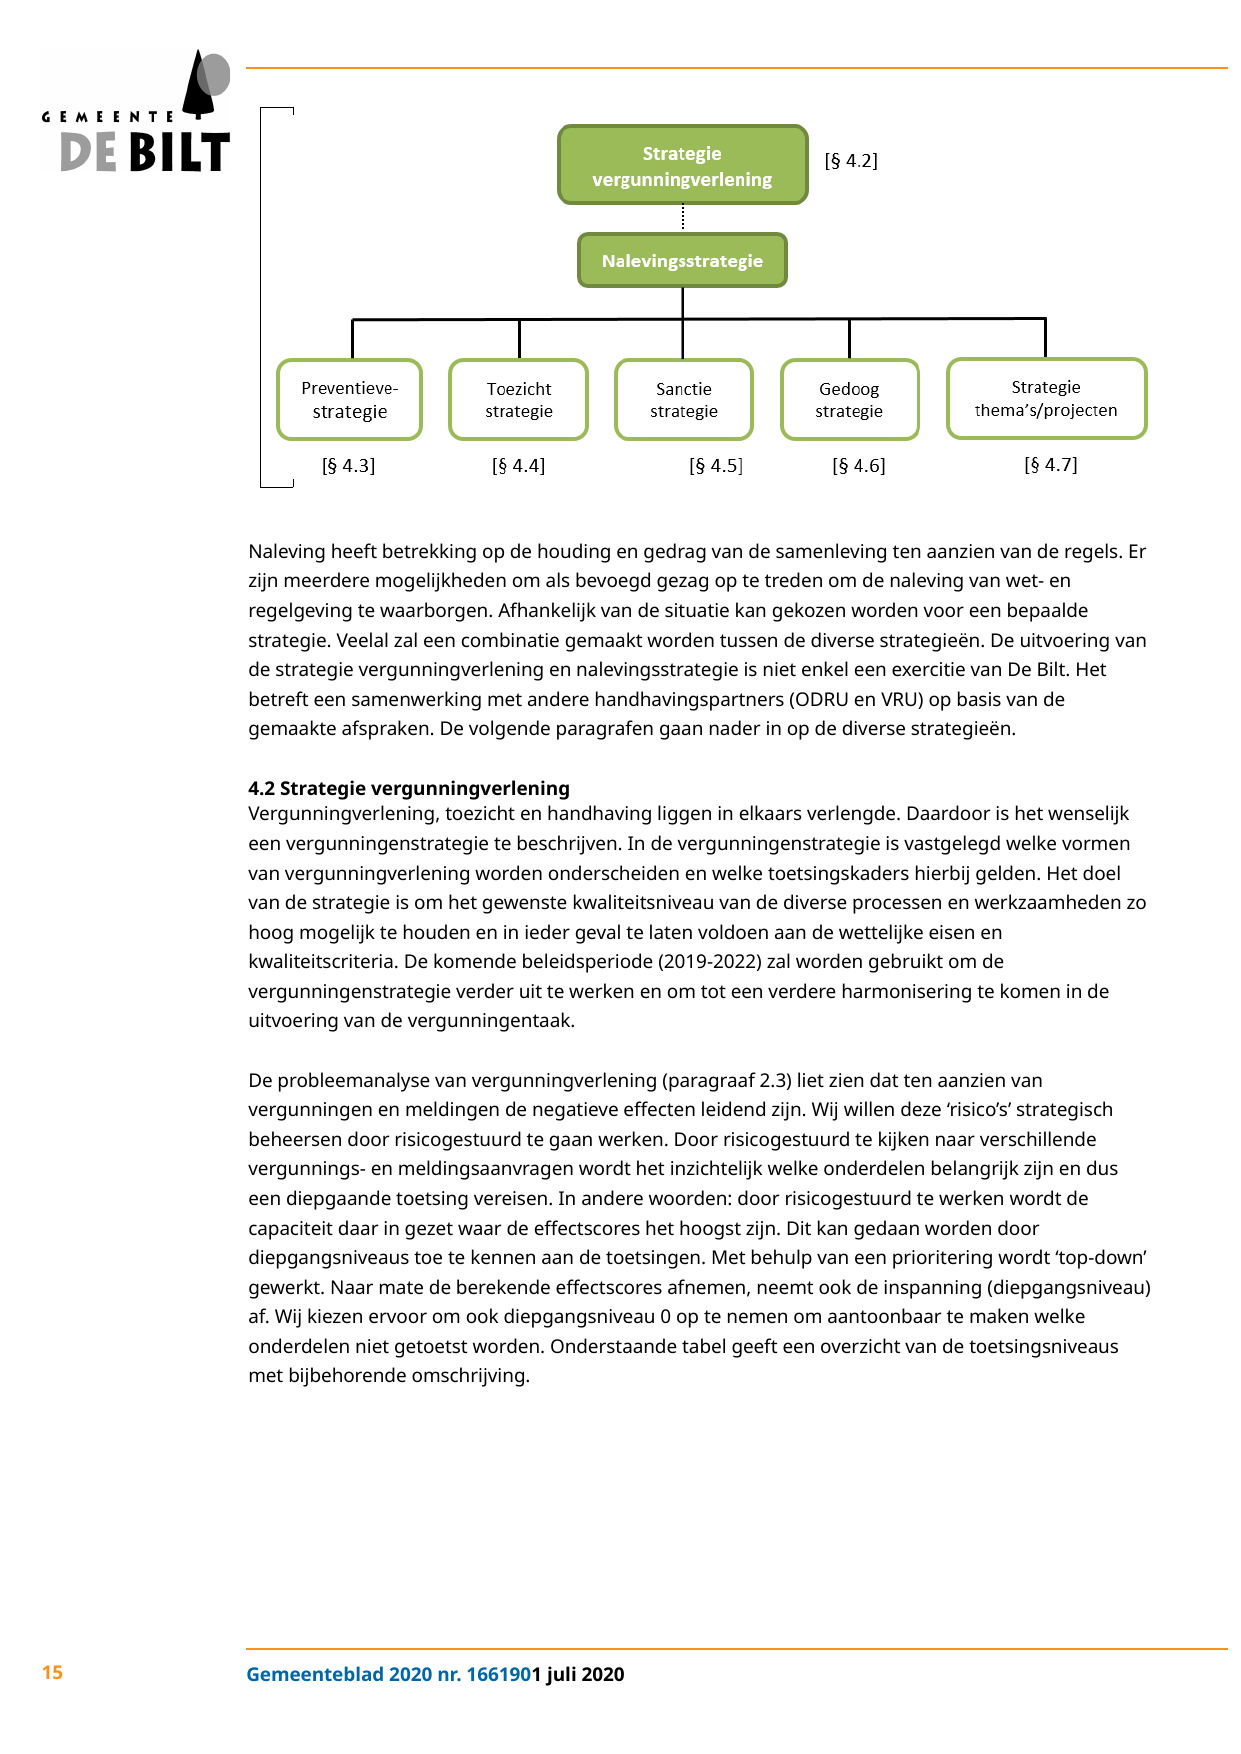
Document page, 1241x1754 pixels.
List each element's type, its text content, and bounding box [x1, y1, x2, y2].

picture [41, 47, 231, 172]
text Vergunningverlening, toezicht en handhaving liggen in elkaars verlengde. Daardoor is het wenselijk een vergunningenstrategie te beschrijven. In de vergunningenstrategie is vastgelegd welke vormen van vergunningverlening worden onderscheiden en welke toetsingskaders hierbij gelden. Het doel van de strategie is om het gewenste kwaliteitsniveau van de diverse processen en werkzaamheden zo hoog mogelijk te houden en in ieder geval te laten voldoen aan de wettelijke eisen en kwaliteitscriteria. De komende beleidsperiode (2019-2022) zal worden gebruikt om de vergunningenstrategie verder uit te werken en om tot een verdere harmonisering te komen in de uitvoering van de vergunningentaak. [248, 801, 1152, 1033]
text Naleving heeft betrekking op de houding en gedrag van de samenleving ten aanzien van de regels. Er zijn meerdere mogelijkheden om als bevoegd gezag op te treden om de naleving van wet- en regelgeving te waarborgen. Afhankelijk van de situatie kan gekozen worden voor een bepaalde strategie. Veelal zal een combinatie gemaakt worden tussen de diverse strategieën. De uitvoering van de strategie vergunningverlening en nalevingsstrategie is niet enkel een exercitie van De Bilt. Het betreft een samenwerking met andere handhavingspartners (ODRU en VRU) op basis van de gemaakte afspraken. De volgende paragrafen gaan nader in op de diverse strategieën. [248, 538, 1152, 741]
text 4.2 Strategie vergunningverlening [248, 775, 1152, 801]
picture [268, 115, 1155, 479]
text De probleemanalyse van vergunningverlening (paragraaf 2.3) liet zien dat ten aanzien van vergunningen en meldingen de negatieve effecten leidend zijn. Wij willen deze ‘risico’s’ strategisch beheersen door risicogestuurd te gaan werken. Door risicogestuurd te kijken naar verschillende vergunnings- en meldingsaanvragen wordt het inzichtelijk welke onderdelen belangrijk zijn en dus een diepgaande toetsing vereisen. In andere woorden: door risicogestuurd te werken wordt de capaciteit daar in gezet waar de effectscores het hoogst zijn. Dit kan gedaan worden door diepgangsniveaus toe te kennen aan de toetsingen. Met behulp van een prioritering wordt ‘top-down’ gewerkt. Naar mate de berekende effectscores afnemen, neemt ook de inspanning (diepgangsniveau) af. Wij kiezen ervoor om ook diepgangsniveau 0 op te nemen om aantoonbaar te maken welke onderdelen niet getoetst worden. Onderstaande tabel geeft een overzicht van de toetsingsniveaus met bijbehorende omschrijving. [248, 1067, 1152, 1388]
